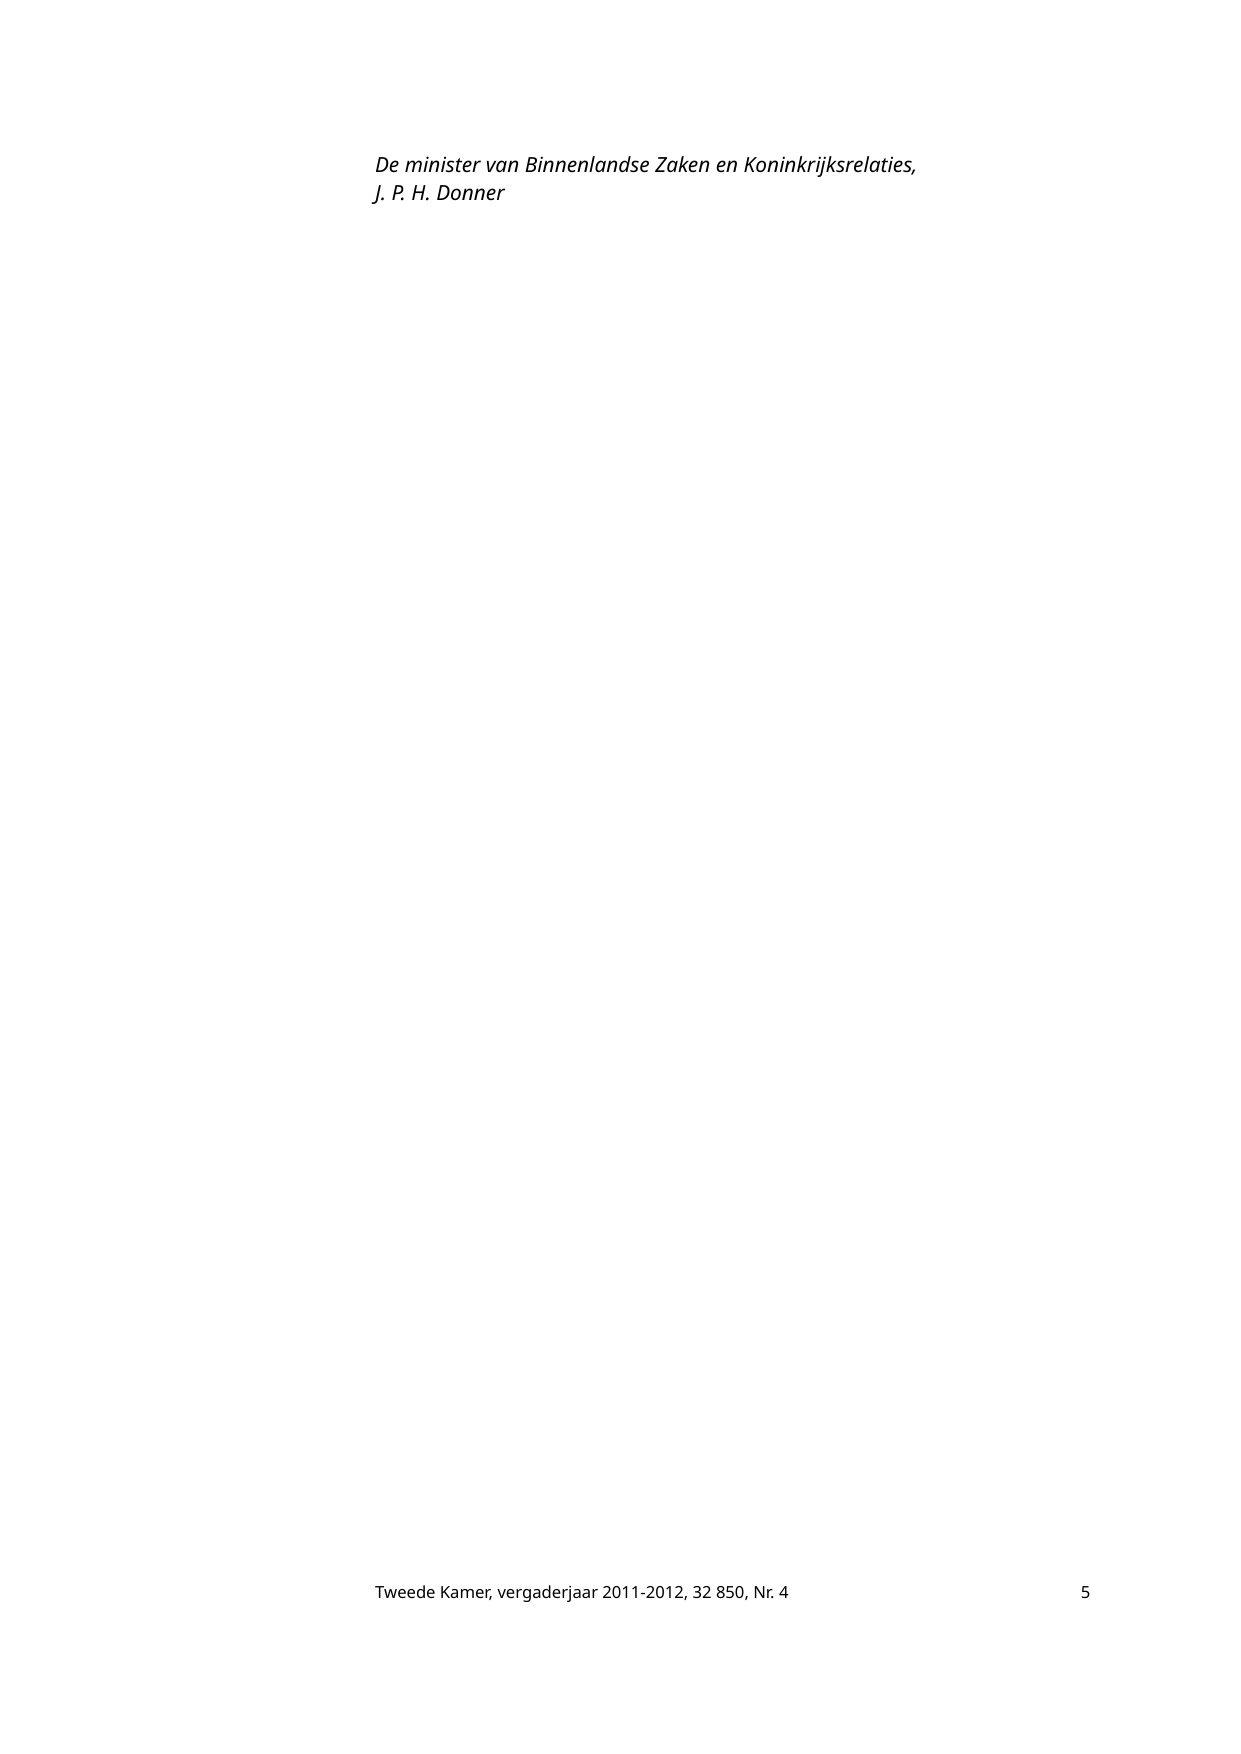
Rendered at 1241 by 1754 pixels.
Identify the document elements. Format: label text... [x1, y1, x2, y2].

text J. P. H. Donner [375, 178, 1090, 207]
text De minister van Binnenlandse Zaken en Koninkrijksrelaties, [375, 150, 1090, 178]
